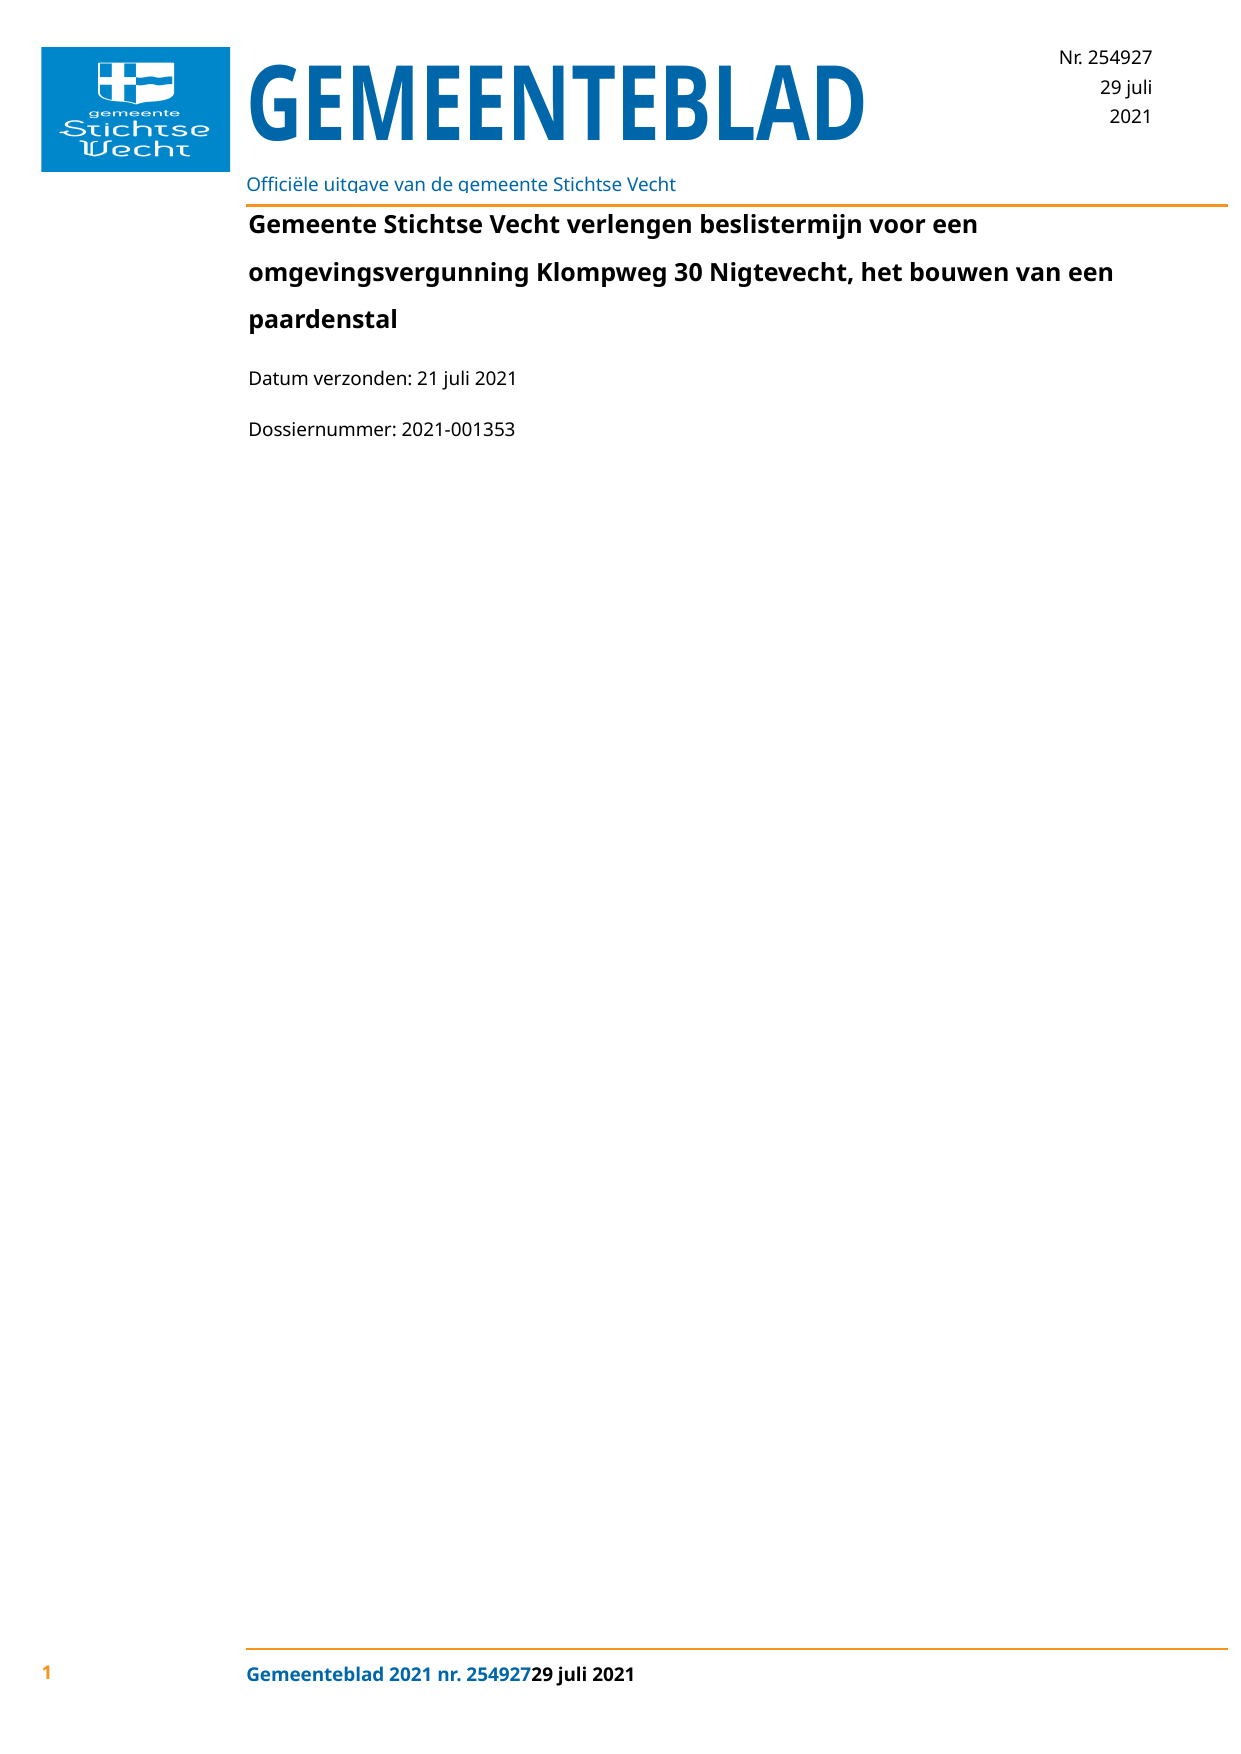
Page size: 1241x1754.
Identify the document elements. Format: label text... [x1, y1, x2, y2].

picture [137, 63, 174, 103]
picture [99, 63, 135, 101]
text Datum verzonden: 21 juli 2021 [248, 366, 1152, 391]
text Gemeente Stichtse Vecht verlengen beslistermijn voor een omgevingsvergunning Klompweg 30 Nigtevecht, het bouwen van een paardenstal [248, 207, 1152, 336]
text Dossiernummer: 2021-001353 [248, 416, 1152, 442]
